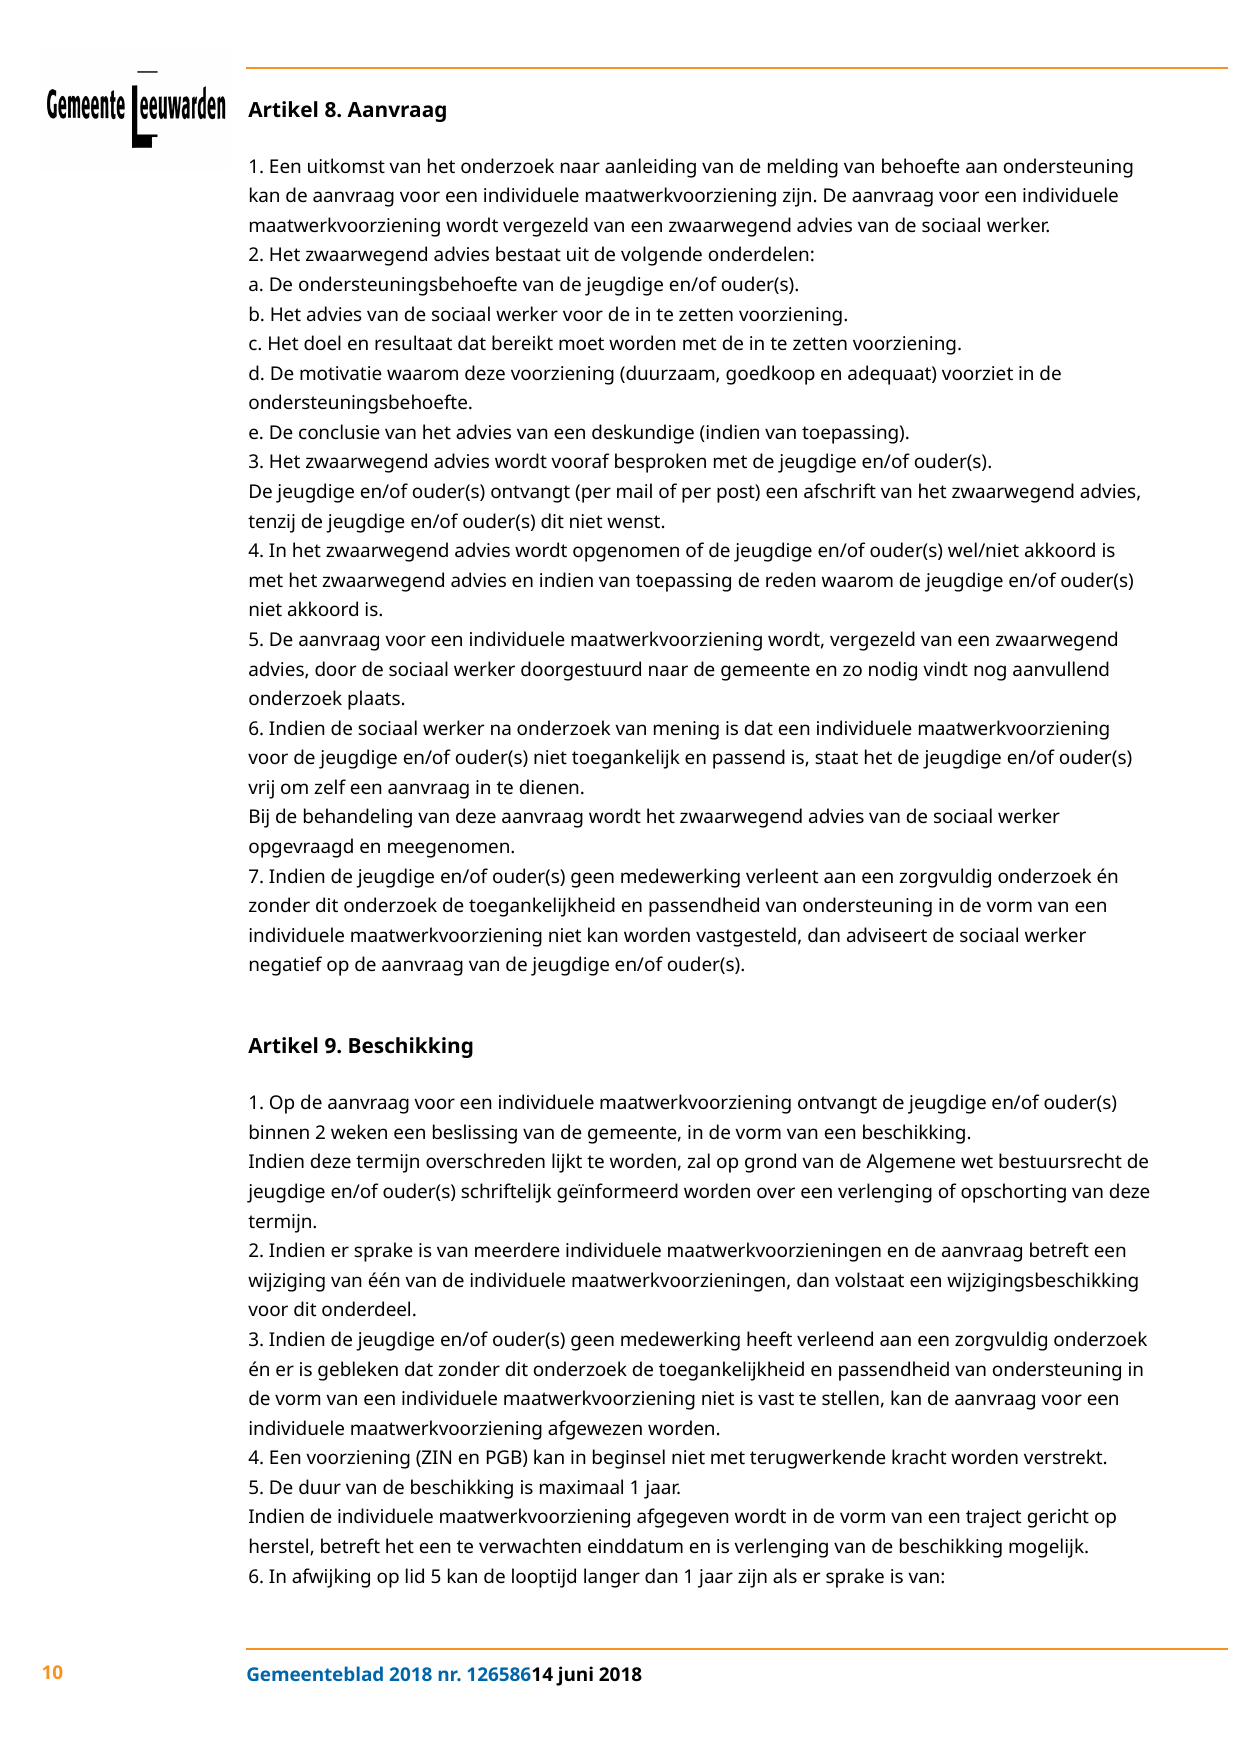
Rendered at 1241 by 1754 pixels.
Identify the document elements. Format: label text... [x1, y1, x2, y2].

text Artikel 8. Aanvraag [248, 95, 1152, 123]
text d. De motivatie waarom deze voorziening (duurzaam, goedkoop en adequaat) voorziet in de ondersteuningsbehoefte. [248, 360, 1152, 415]
text Bij de behandeling van deze aanvraag wordt het zwaarwegend advies van de sociaal werker opgevraagd en meegenomen. [248, 804, 1152, 859]
picture [41, 47, 231, 172]
text De jeugdige en/of ouder(s) ontvangt (per mail of per post) een afschrift van het zwaarwegend advies, tenzij de jeugdige en/of ouder(s) dit niet wenst. [248, 478, 1152, 533]
text 2. Het zwaarwegend advies bestaat uit de volgende onderdelen: [248, 242, 1152, 267]
text 1. Op de aanvraag voor een individuele maatwerkvoorziening ontvangt de jeugdige en/of ouder(s) binnen 2 weken een beslissing van de gemeente, in de vorm van een beschikking. [248, 1089, 1152, 1145]
text 7. Indien de jeugdige en/of ouder(s) geen medewerking verleent aan een zorgvuldig onderzoek én zonder dit onderzoek de toegankelijkheid en passendheid van ondersteuning in de vorm van een individuele maatwerkvoorziening niet kan worden vastgesteld, dan adviseert de sociaal werker negatief op de aanvraag van de jeugdige en/of ouder(s). [248, 863, 1152, 977]
text 4. In het zwaarwegend advies wordt opgenomen of de jeugdige en/of ouder(s) wel/niet akkoord is met het zwaarwegend advies en indien van toepassing de reden waarom de jeugdige en/of ouder(s) niet akkoord is. [248, 537, 1152, 622]
text Indien de individuele maatwerkvoorziening afgegeven wordt in de vorm van een traject gericht op herstel, betreft het een te verwachten einddatum en is verlenging van de beschikking mogelijk. [248, 1504, 1152, 1559]
text 3. Indien de jeugdige en/of ouder(s) geen medewerking heeft verleend aan een zorgvuldig onderzoek én er is gebleken dat zonder dit onderzoek de toegankelijkheid en passendheid van ondersteuning in de vorm van een individuele maatwerkvoorziening niet is vast te stellen, kan de aanvraag voor een individuele maatwerkvoorziening afgewezen worden. [248, 1326, 1152, 1441]
text e. De conclusie van het advies van een deskundige (indien van toepassing). [248, 419, 1152, 445]
text Artikel 9. Beschikking [248, 1032, 1152, 1060]
text 1. Een uitkomst van het onderzoek naar aanleiding van de melding van behoefte aan ondersteuning kan de aanvraag voor een individuele maatwerkvoorziening zijn. De aanvraag voor een individuele maatwerkvoorziening wordt vergezeld van een zwaarwegend advies van de sociaal werker. [248, 153, 1152, 238]
text 4. Een voorziening (ZIN en PGB) kan in beginsel niet met terugwerkende kracht worden verstrekt. [248, 1444, 1152, 1470]
text 6. In afwijking op lid 5 kan de looptijd langer dan 1 jaar zijn als er sprake is van: [248, 1563, 1152, 1589]
text 6. Indien de sociaal werker na onderzoek van mening is dat een individuele maatwerkvoorziening voor de jeugdige en/of ouder(s) niet toegankelijk en passend is, staat het de jeugdige en/of ouder(s) vrij om zelf een aanvraag in te dienen. [248, 715, 1152, 800]
text a. De ondersteuningsbehoefte van de jeugdige en/of ouder(s). [248, 271, 1152, 297]
text 5. De duur van de beschikking is maximaal 1 jaar. [248, 1474, 1152, 1500]
text 5. De aanvraag voor een individuele maatwerkvoorziening wordt, vergezeld van een zwaarwegend advies, door de sociaal werker doorgestuurd naar de gemeente en zo nodig vindt nog aanvullend onderzoek plaats. [248, 626, 1152, 711]
text 2. Indien er sprake is van meerdere individuele maatwerkvoorzieningen en de aanvraag betreft een wijziging van één van de individuele maatwerkvoorzieningen, dan volstaat een wijzigingsbeschikking voor dit onderdeel. [248, 1237, 1152, 1322]
text 3. Het zwaarwegend advies wordt vooraf besproken met de jeugdige en/of ouder(s). [248, 449, 1152, 474]
text Indien deze termijn overschreden lijkt te worden, zal op grond van de Algemene wet bestuursrecht de jeugdige en/of ouder(s) schriftelijk geïnformeerd worden over een verlenging of opschorting van deze termijn. [248, 1149, 1152, 1234]
text b. Het advies van de sociaal werker voor de in te zetten voorziening. [248, 301, 1152, 326]
text c. Het doel en resultaat dat bereikt moet worden met de in te zetten voorziening. [248, 330, 1152, 356]
